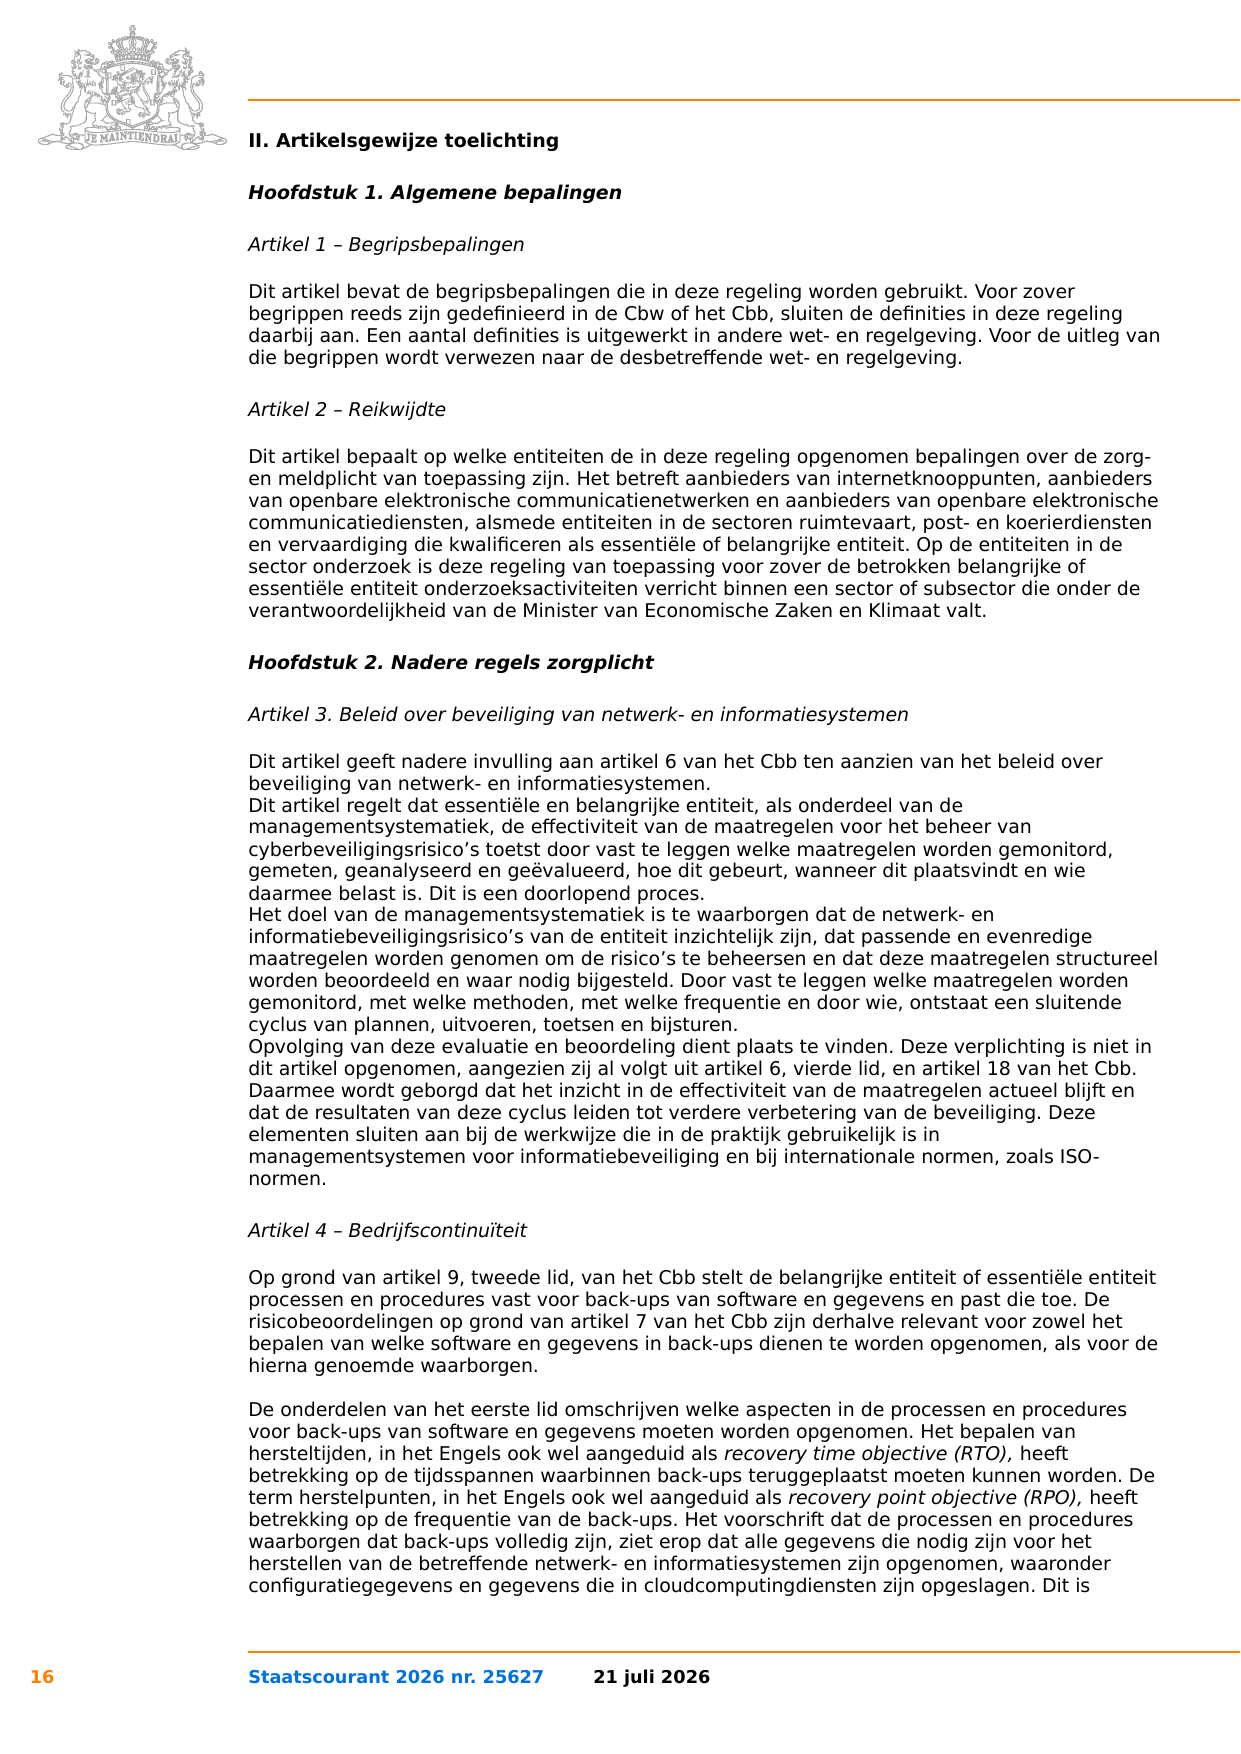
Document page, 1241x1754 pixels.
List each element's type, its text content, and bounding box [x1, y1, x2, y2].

text Het doel van de managementsystematiek is te waarborgen dat de netwerk- en informatiebeveiligingsrisico’s van de entiteit inzichtelijk zijn, dat passende en evenredige maatregelen worden genomen om de risico’s te beheersen en dat deze maatregelen structureel worden beoordeeld en waar nodig bijgesteld. Door vast te leggen welke maatregelen worden gemonitord, met welke methoden, met welke frequentie en door wie, ontstaat een sluitende cyclus van plannen, uitvoeren, toetsen en bijsturen. [248, 904, 1163, 1036]
picture [38, 25, 227, 150]
subtitle II. Artikelsgewijze toelichting [248, 130, 1163, 152]
subtitle Artikel 1 – Begripsbepalingen [248, 234, 1163, 256]
text Op grond van artikel 9, tweede lid, van het Cbb stelt de belangrijke entiteit of essentiële entiteit processen en procedures vast voor back-ups van software en gegevens en past die toe. De risicobeoordelingen op grond van artikel 7 van het Cbb zijn derhalve relevant voor zowel het bepalen van welke software en gegevens in back-ups dienen te worden opgenomen, als voor de hierna genoemde waarborgen. [248, 1267, 1163, 1377]
text Opvolging van deze evaluatie en beoordeling dient plaats te vinden. Deze verplichting is niet in dit artikel opgenomen, aangezien zij al volgt uit artikel 6, vierde lid, en artikel 18 van het Cbb. Daarmee wordt geborgd dat het inzicht in de effectiviteit van de maatregelen actueel blijft en dat de resultaten van deze cyclus leiden tot verdere verbetering van de beveiliging. Deze elementen sluiten aan bij de werkwijze die in de praktijk gebruikelijk is in managementsystemen voor informatiebeveiliging en bij internationale normen, zoals ISO-normen. [248, 1036, 1163, 1190]
text De onderdelen van het eerste lid omschrijven welke aspecten in de processen en procedures voor back-ups van software en gegevens moeten worden opgenomen. Het bepalen van hersteltijden, in het Engels ook wel aangeduid als recovery time objective (RTO), heeft betrekking op de tijdsspannen waarbinnen back-ups teruggeplaatst moeten kunnen worden. De term herstelpunten, in het Engels ook wel aangeduid als recovery point objective (RPO), heeft betrekking op de frequentie van de back-ups. Het voorschrift dat de processen en procedures waarborgen dat back-ups volledig zijn, ziet erop dat alle gegevens die nodig zijn voor het herstellen van de betreffende netwerk- en informatiesystemen zijn opgenomen, waaronder configuratiegegevens en gegevens die in cloudcomputingdiensten zijn opgeslagen. Dit is [248, 1399, 1163, 1597]
text Dit artikel regelt dat essentiële en belangrijke entiteit, als onderdeel van de managementsystematiek, de effectiviteit van de maatregelen voor het beheer van cyberbeveiligingsrisico’s toetst door vast te leggen welke maatregelen worden gemonitord, gemeten, geanalyseerd en geëvalueerd, hoe dit gebeurt, wanneer dit plaatsvindt en wie daarmee belast is. Dit is een doorlopend proces. [248, 794, 1163, 904]
text Dit artikel bevat de begripsbepalingen die in deze regeling worden gebruikt. Voor zover begrippen reeds zijn gedefinieerd in de Cbw of het Cbb, sluiten de definities in deze regeling daarbij aan. Een aantal definities is uitgewerkt in andere wet- en regelgeving. Voor de uitleg van die begrippen wordt verwezen naar de desbetreffende wet- en regelgeving. [248, 281, 1163, 369]
text Dit artikel bepaalt op welke entiteiten de in deze regeling opgenomen bepalingen over de zorg- en meldplicht van toepassing zijn. Het betreft aanbieders van internetknooppunten, aanbieders van openbare elektronische communicatienetwerken en aanbieders van openbare elektronische communicatiediensten, alsmede entiteiten in de sectoren ruimtevaart, post- en koerierdiensten en vervaardiging die kwalificeren als essentiële of belangrijke entiteit. Op de entiteiten in de sector onderzoek is deze regeling van toepassing voor zover de betrokken belangrijke of essentiële entiteit onderzoeksactiviteiten verricht binnen een sector of subsector die onder de verantwoordelijkheid van de Minister van Economische Zaken en Klimaat valt. [248, 446, 1163, 622]
subtitle Artikel 3. Beleid over beveiliging van netwerk- en informatiesystemen [248, 703, 1163, 726]
subtitle Hoofdstuk 1. Algemene bepalingen [248, 182, 1163, 204]
subtitle Artikel 2 – Reikwijdte [248, 399, 1163, 421]
text Dit artikel geeft nadere invulling aan artikel 6 van het Cbb ten aanzien van het beleid over beveiliging van netwerk- en informatiesystemen. [248, 751, 1163, 794]
subtitle Hoofdstuk 2. Nadere regels zorgplicht [248, 652, 1163, 673]
subtitle Artikel 4 – Bedrijfscontinuïteit [248, 1220, 1163, 1242]
